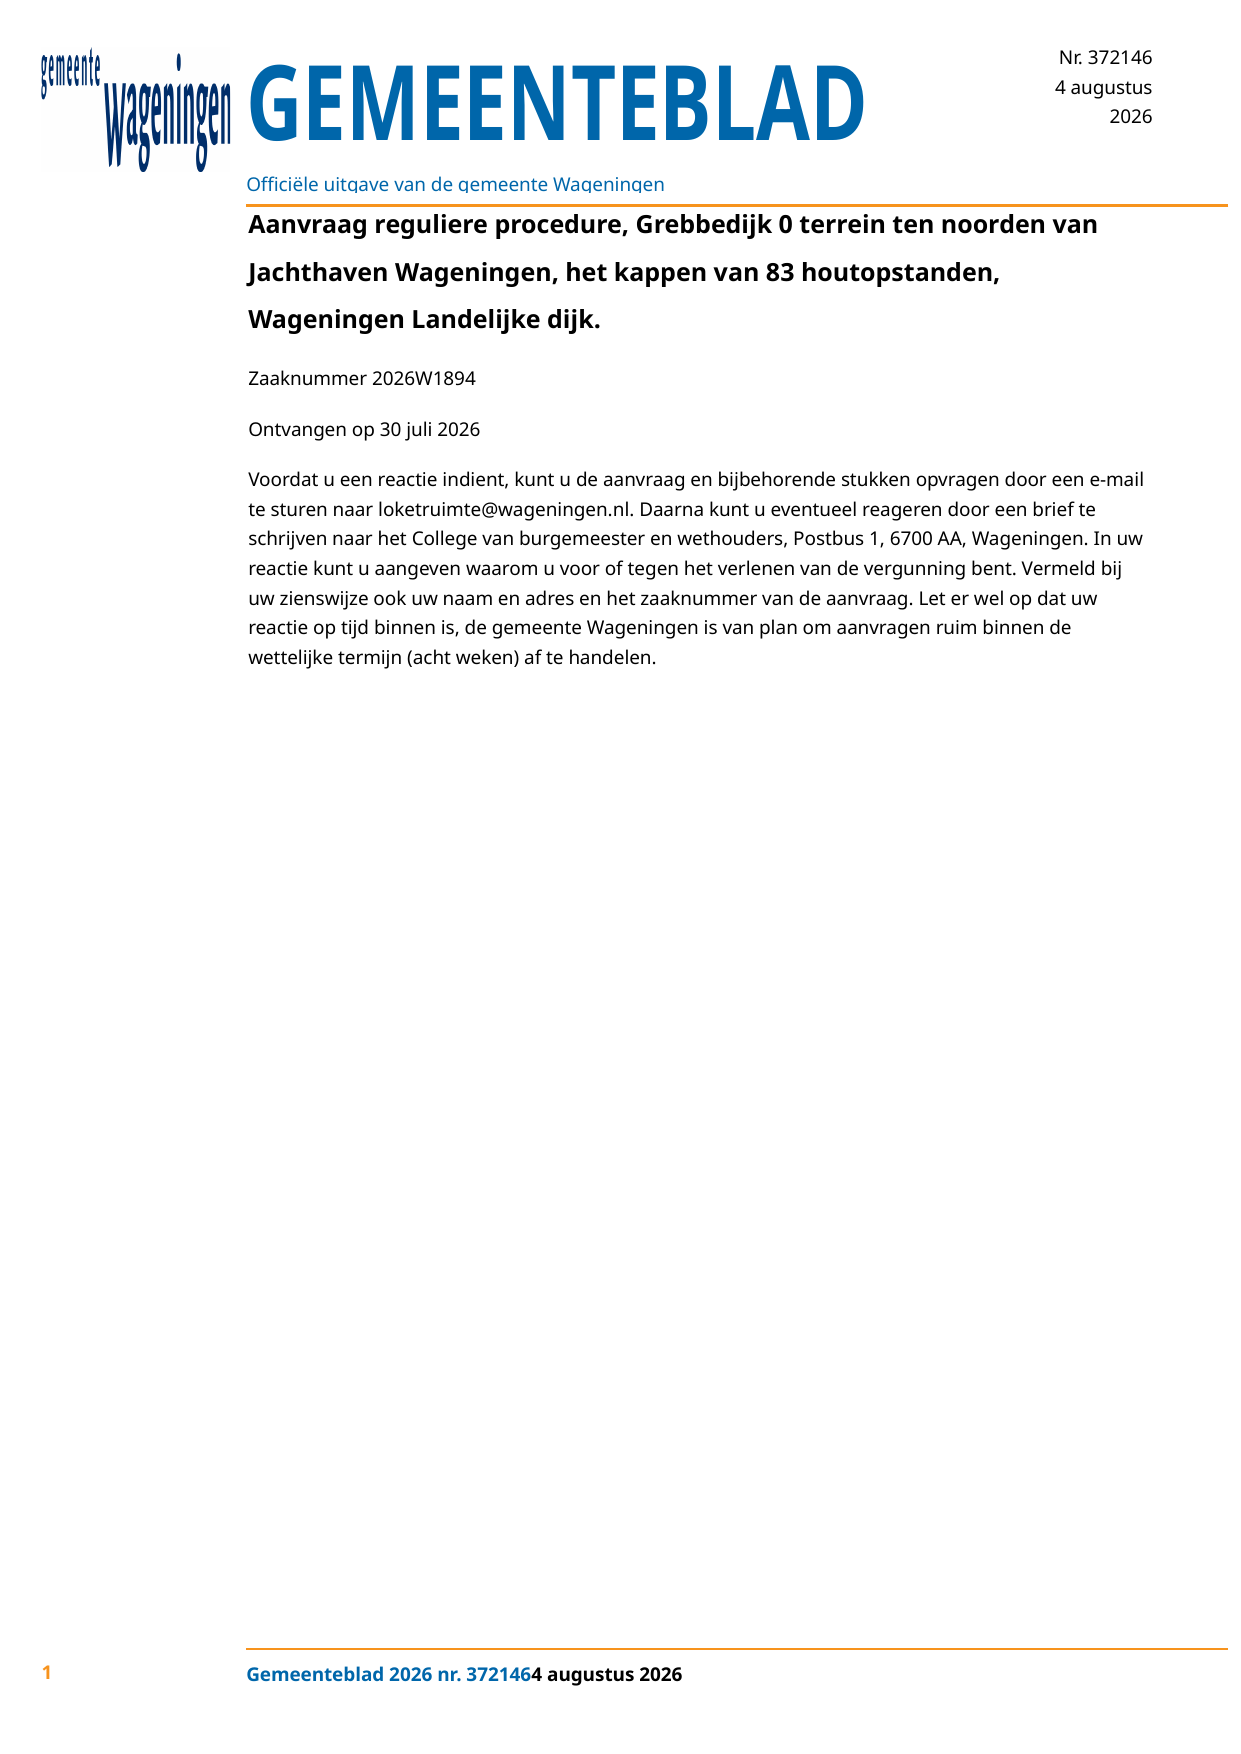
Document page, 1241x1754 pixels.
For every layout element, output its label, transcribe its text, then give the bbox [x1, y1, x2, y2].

picture [41, 47, 231, 172]
text Voordat u een reactie indient, kunt u de aanvraag en bijbehorende stukken opvragen door een e-mail te sturen naar loketruimte@wageningen.nl. Daarna kunt u eventueel reageren door een brief te schrijven naar het College van burgemeester en wethouders, Postbus 1, 6700 AA, Wageningen. In uw reactie kunt u aangeven waarom u voor of tegen het verlenen van de vergunning bent. Vermeld bij uw zienswijze ook uw naam en adres en het zaaknummer van de aanvraag. Let er wel op dat uw reactie op tijd binnen is, de gemeente Wageningen is van plan om aanvragen ruim binnen de wettelijke termijn (acht weken) af te handelen. [248, 466, 1152, 669]
text Ontvangen op 30 juli 2026 [248, 416, 1152, 442]
text Zaaknummer 2026W1894 [248, 366, 1152, 391]
text Aanvraag reguliere procedure, Grebbedijk 0 terrein ten noorden van Jachthaven Wageningen, het kappen van 83 houtopstanden, Wageningen Landelijke dijk. [248, 207, 1152, 336]
